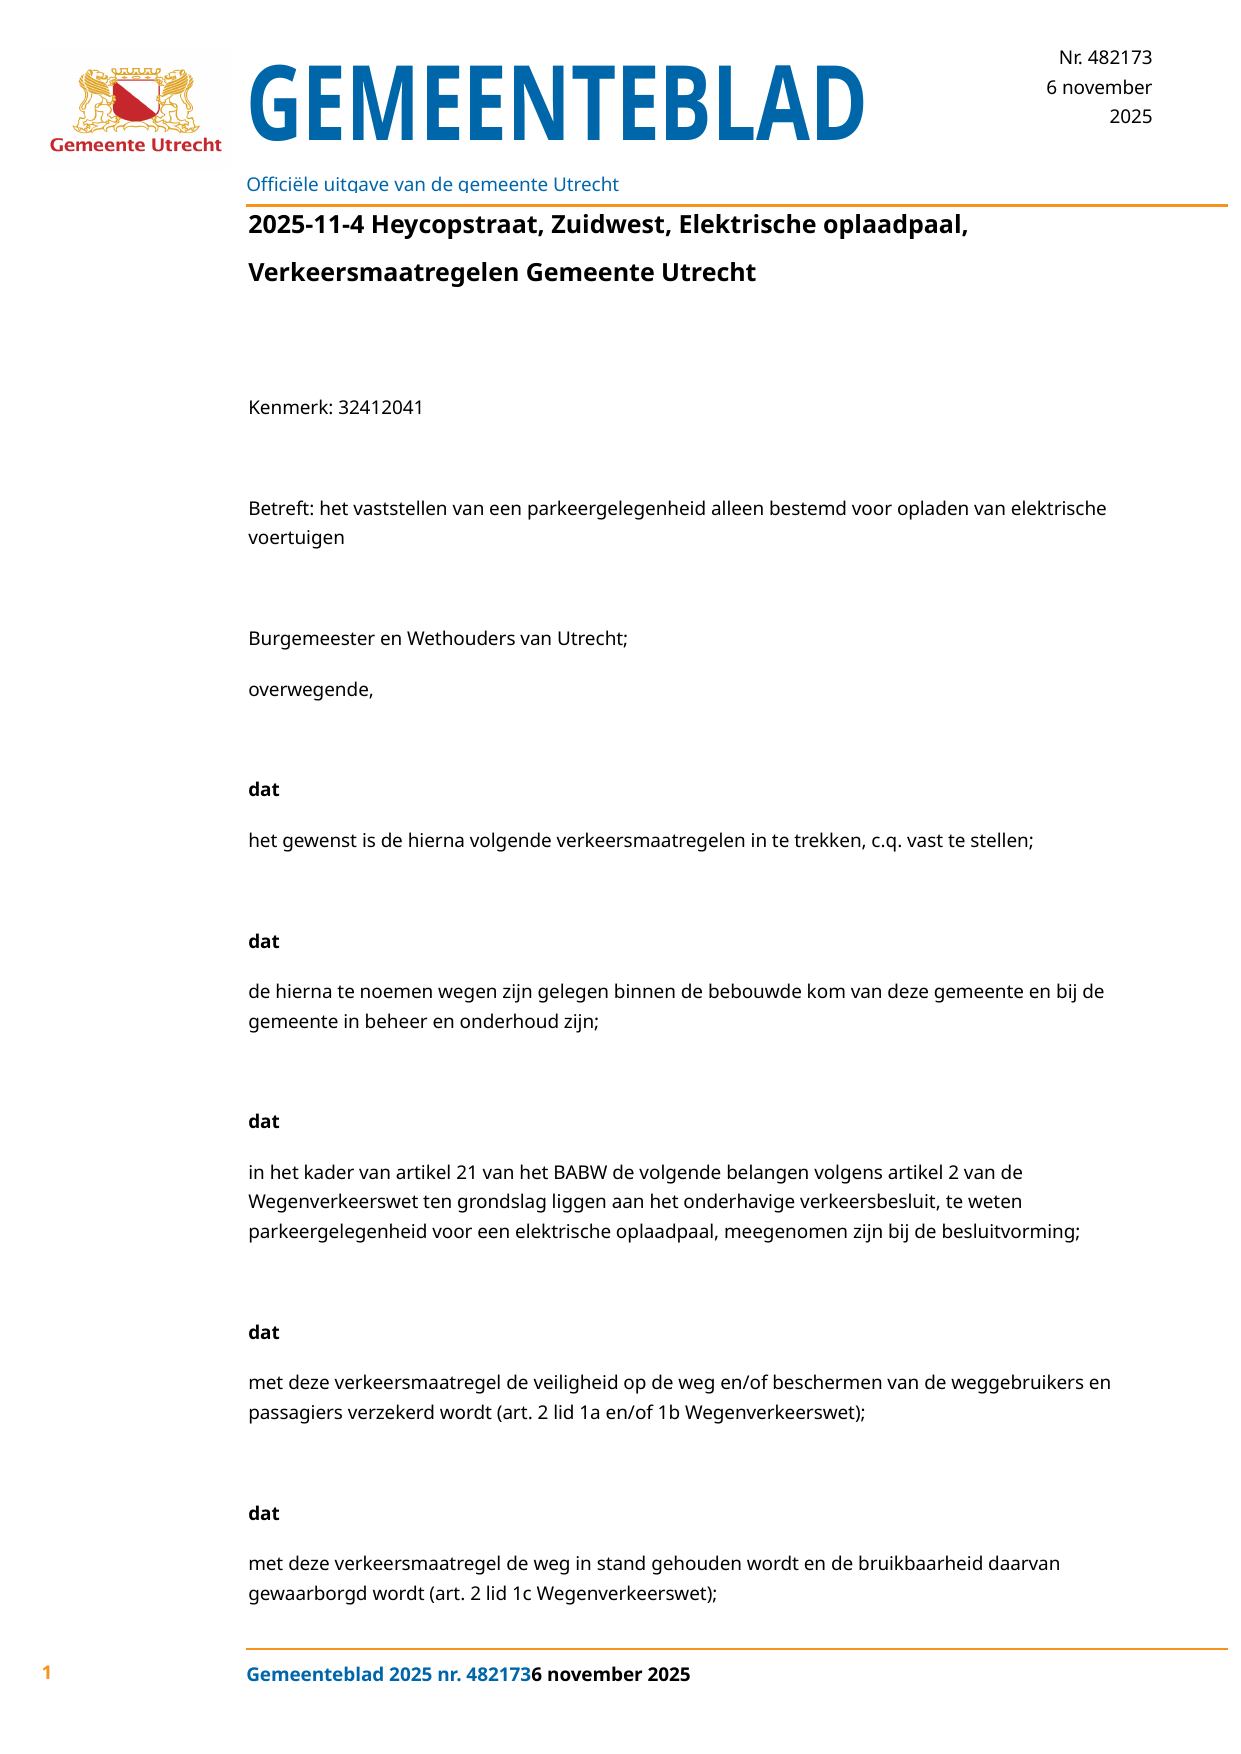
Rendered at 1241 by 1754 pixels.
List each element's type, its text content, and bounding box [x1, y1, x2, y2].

text dat [248, 1319, 1152, 1345]
text het gewenst is de hierna volgende verkeersmaatregelen in te trekken, c.q. vast te stellen; [248, 827, 1152, 853]
text Burgemeester en Wethouders van Utrecht; [248, 625, 1152, 651]
text Kenmerk: 32412041 [248, 394, 1152, 420]
text de hierna te noemen wegen zijn gelegen binnen de bebouwde kom van deze gemeente en bij de gemeente in beheer en onderhoud zijn; [248, 978, 1152, 1033]
picture [41, 47, 231, 172]
text dat [248, 1109, 1152, 1134]
text 2025-11-4 Heycopstraat, Zuidwest, Elektrische oplaadpaal, Verkeersmaatregelen Gemeente Utrecht [248, 207, 1152, 288]
text met deze verkeersmaatregel de weg in stand gehouden wordt en de bruikbaarheid daarvan gewaarborgd wordt (art. 2 lid 1c Wegenverkeerswet); [248, 1550, 1152, 1606]
text Betreft: het vaststellen van een parkeergelegenheid alleen bestemd voor opladen van elektrische voertuigen [248, 495, 1152, 550]
text dat [248, 1500, 1152, 1526]
text dat [248, 777, 1152, 802]
text dat [248, 928, 1152, 953]
text in het kader van artikel 21 van het BABW de volgende belangen volgens artikel 2 van de Wegenverkeerswet ten grondslag liggen aan het onderhavige verkeersbesluit, te weten parkeergelegenheid voor een elektrische oplaadpaal, meegenomen zijn bij de besluitvorming; [248, 1159, 1152, 1244]
text overwegende, [248, 676, 1152, 701]
text met deze verkeersmaatregel de veiligheid op de weg en/of beschermen van de weggebruikers en passagiers verzekerd wordt (art. 2 lid 1a en/of 1b Wegenverkeerswet); [248, 1369, 1152, 1425]
